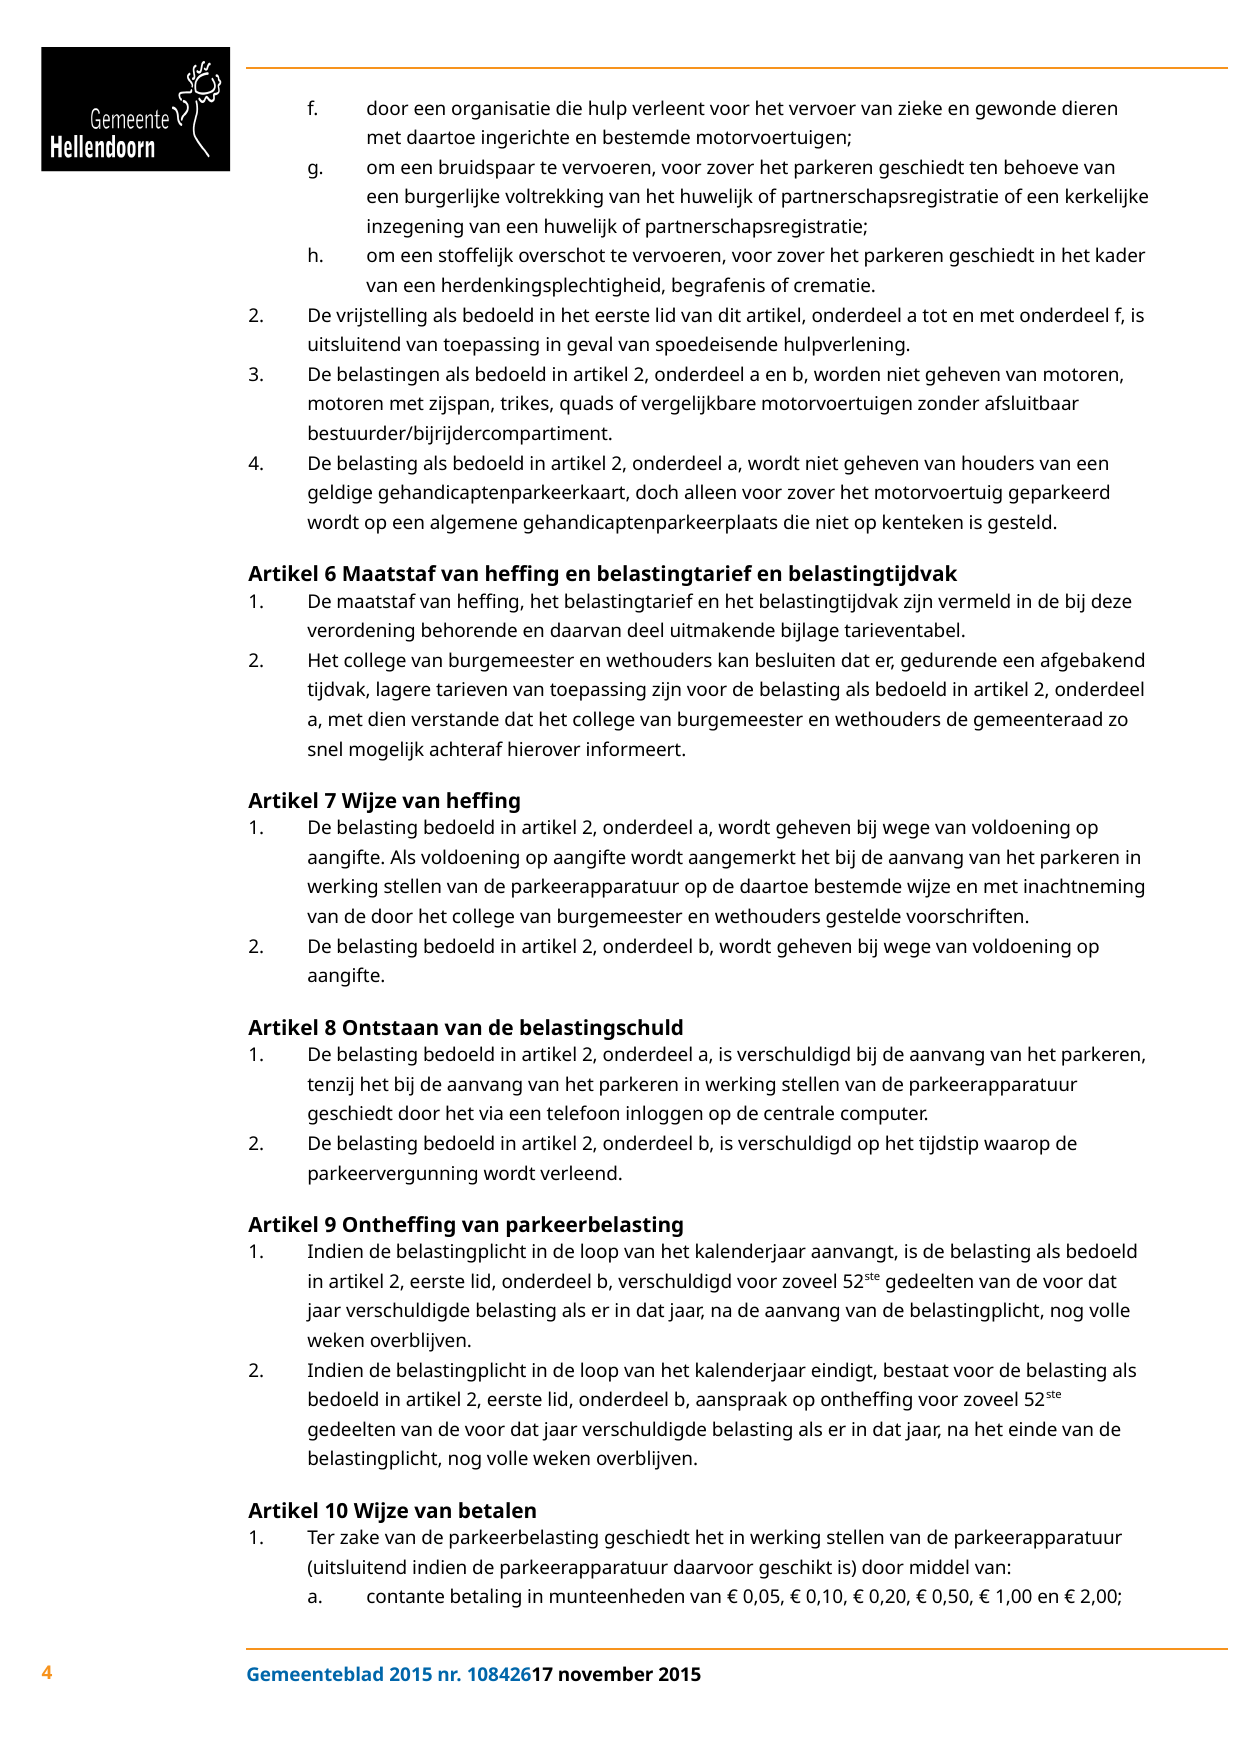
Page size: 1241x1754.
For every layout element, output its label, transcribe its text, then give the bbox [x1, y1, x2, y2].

list Indien de belastingplicht in de loop van het kalenderjaar aanvangt, is de belasting als bedoeld in artikel 2, eerste lid, onderdeel b, verschuldigd voor zoveel 52ste gedeelten van de voor dat jaar verschuldigde belasting als er in dat jaar, na de aanvang van de belastingplicht, nog volle weken overblijven. [248, 1238, 1152, 1353]
text Artikel 9 Ontheffing van parkeerbelasting [248, 1210, 1152, 1238]
list Ter zake van de parkeerbelasting geschiedt het in werking stellen van de parkeerapparatuur (uitsluitend indien de parkeerapparatuur daarvoor geschikt is) door middel van: [248, 1524, 1152, 1580]
list De belastingen als bedoeld in artikel 2, onderdeel a en b, worden niet geheven van motoren, motoren met zijspan, trikes, quads of vergelijkbare motorvoertuigen zonder afsluitbaar bestuurder/bijrijdercompartiment. [248, 361, 1152, 446]
text Artikel 10 Wijze van betalen [248, 1496, 1152, 1524]
list De belasting als bedoeld in artikel 2, onderdeel a, wordt niet geheven van houders van een geldige gehandicaptenparkeerkaart, doch alleen voor zover het motorvoertuig geparkeerd wordt op een algemene gehandicaptenparkeerplaats die niet op kenteken is gesteld. [248, 450, 1152, 535]
list De maatstaf van heffing, het belastingtarief en het belastingtijdvak zijn vermeld in de bij deze verordening behorende en daarvan deel uitmakende bijlage tarieventabel. [248, 588, 1152, 643]
picture [41, 47, 231, 172]
list om een bruidspaar te vervoeren, voor zover het parkeren geschiedt ten behoeve van een burgerlijke voltrekking van het huwelijk of partnerschapsregistratie of een kerkelijke inzegening van een huwelijk of partnerschapsregistratie; [307, 154, 1152, 239]
list om een stoffelijk overschot te vervoeren, voor zover het parkeren geschiedt in het kader van een herdenkingsplechtigheid, begrafenis of crematie. [307, 243, 1152, 298]
text Artikel 7 Wijze van heffing [248, 786, 1152, 814]
list De vrijstelling als bedoeld in het eerste lid van dit artikel, onderdeel a tot en met onderdeel f, is uitsluitend van toepassing in geval van spoedeisende hulpverlening. [248, 302, 1152, 357]
list De belasting bedoeld in artikel 2, onderdeel a, wordt geheven bij wege van voldoening op aangifte. Als voldoening op aangifte wordt aangemerkt het bij de aanvang van het parkeren in werking stellen van de parkeerapparatuur op de daartoe bestemde wijze en met inachtneming van de door het college van burgemeester en wethouders gestelde voorschriften. [248, 814, 1152, 929]
list De belasting bedoeld in artikel 2, onderdeel a, is verschuldigd bij de aanvang van het parkeren, tenzij het bij de aanvang van het parkeren in werking stellen van de parkeerapparatuur geschiedt door het via een telefoon inloggen op de centrale computer. [248, 1041, 1152, 1126]
list De belasting bedoeld in artikel 2, onderdeel b, is verschuldigd op het tijdstip waarop de parkeervergunning wordt verleend. [248, 1130, 1152, 1185]
text Artikel 6 Maatstaf van heffing en belastingtarief en belastingtijdvak [248, 559, 1152, 588]
list door een organisatie die hulp verleent voor het vervoer van zieke en gewonde dieren met daartoe ingerichte en bestemde motorvoertuigen; [307, 95, 1152, 150]
list Het college van burgemeester en wethouders kan besluiten dat er, gedurende een afgebakend tijdvak, lagere tarieven van toepassing zijn voor de belasting als bedoeld in artikel 2, onderdeel a, met dien verstande dat het college van burgemeester en wethouders de gemeenteraad zo snel mogelijk achteraf hierover informeert. [248, 647, 1152, 761]
list Indien de belastingplicht in de loop van het kalenderjaar eindigt, bestaat voor de belasting als bedoeld in artikel 2, eerste lid, onderdeel b, aanspraak op ontheffing voor zoveel 52ste gedeelten van de voor dat jaar verschuldigde belasting als er in dat jaar, na het einde van de belastingplicht, nog volle weken overblijven. [248, 1357, 1152, 1471]
list De belasting bedoeld in artikel 2, onderdeel b, wordt geheven bij wege van voldoening op aangifte. [248, 933, 1152, 988]
text Artikel 8 Ontstaan van de belastingschuld [248, 1013, 1152, 1041]
list contante betaling in munteenheden van € 0,05, € 0,10, € 0,20, € 0,50, € 1,00 en € 2,00; [307, 1584, 1152, 1609]
